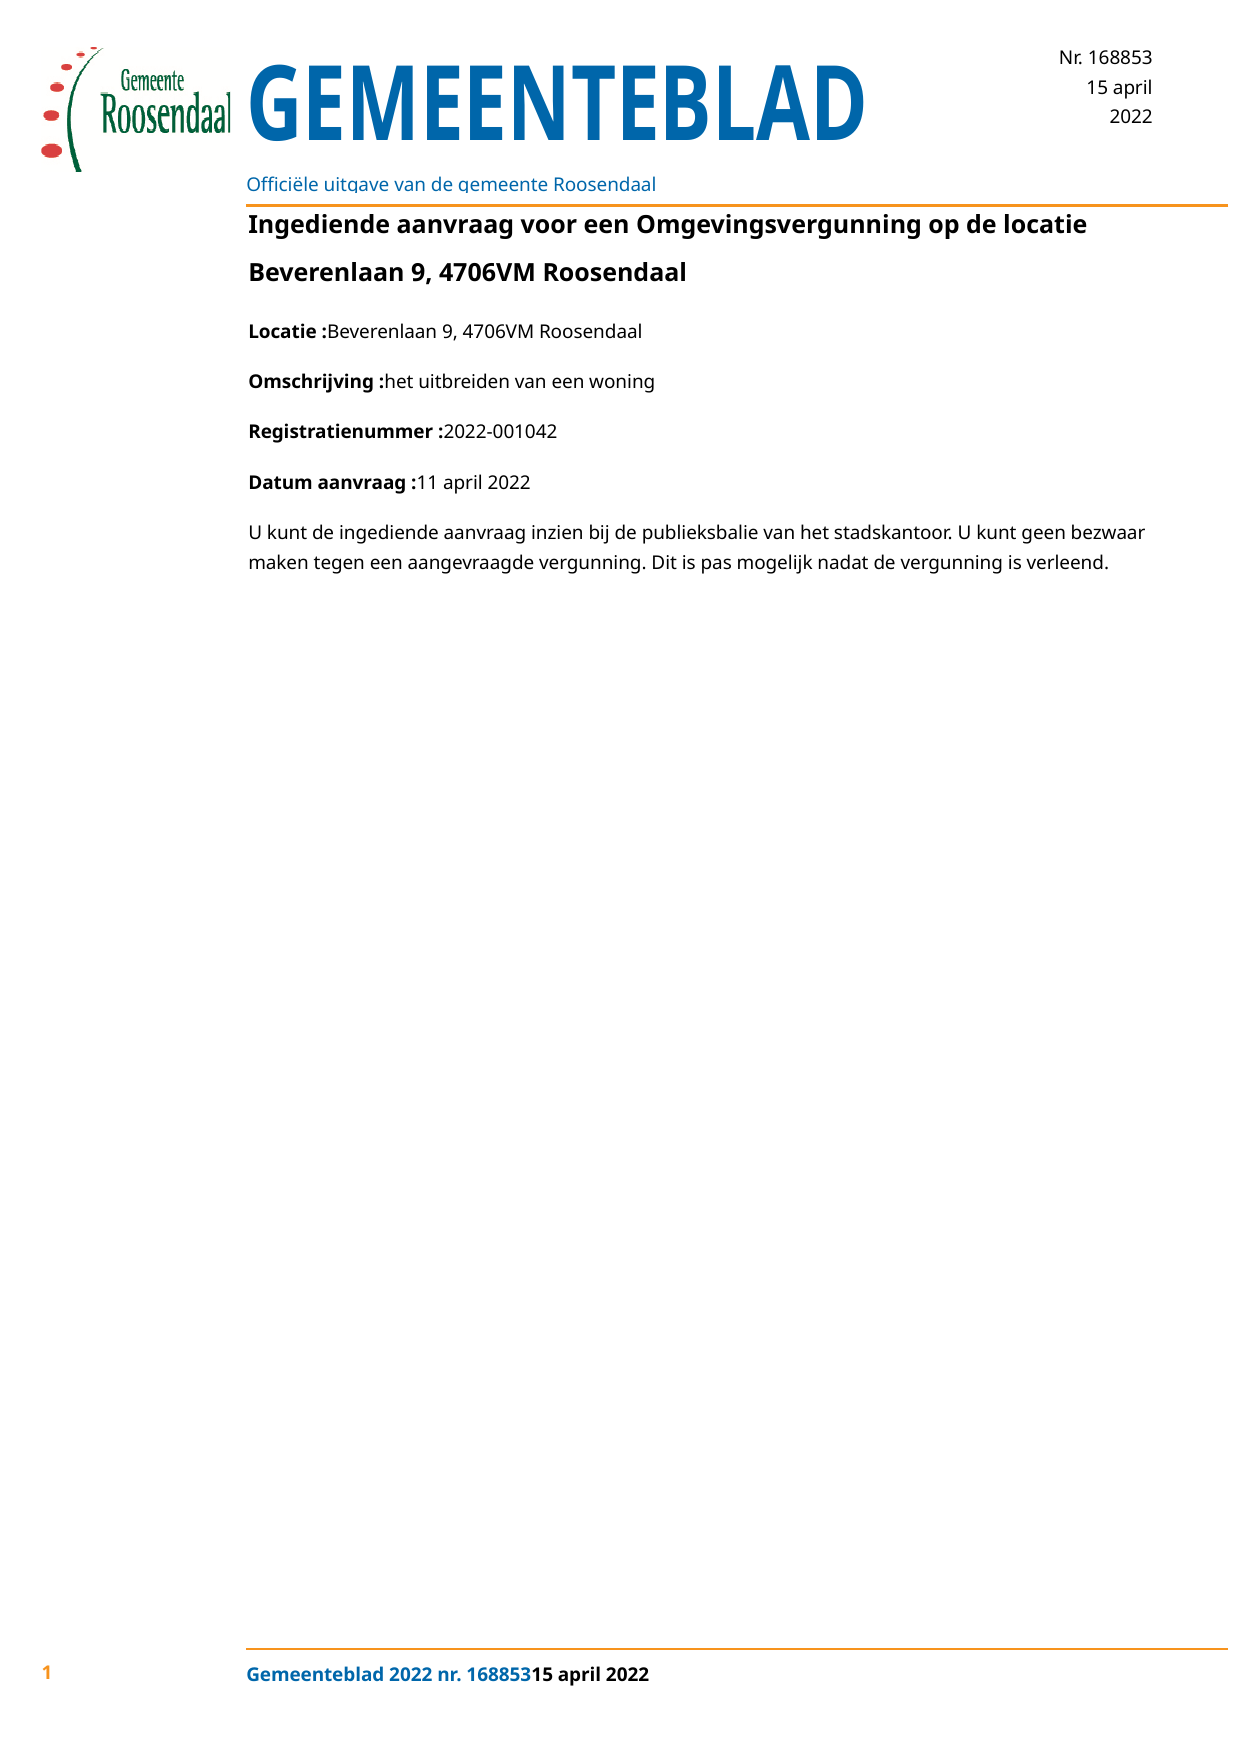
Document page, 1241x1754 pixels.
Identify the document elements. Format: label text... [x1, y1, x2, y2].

text Datum aanvraag :11 april 2022 [248, 469, 1152, 495]
text U kunt de ingediende aanvraag inzien bij de publieksbalie van het stadskantoor. U kunt geen bezwaar maken tegen een aangevraagde vergunning. Dit is pas mogelijk nadat de vergunning is verleend. [248, 519, 1152, 575]
text Registratienummer :2022-001042 [248, 419, 1152, 444]
picture [41, 47, 231, 172]
text Locatie :Beverenlaan 9, 4706VM Roosendaal [248, 318, 1152, 344]
text Ingediende aanvraag voor een Omgevingsvergunning op de locatie Beverenlaan 9, 4706VM Roosendaal [248, 207, 1152, 288]
text Omschrijving :het uitbreiden van een woning [248, 368, 1152, 394]
